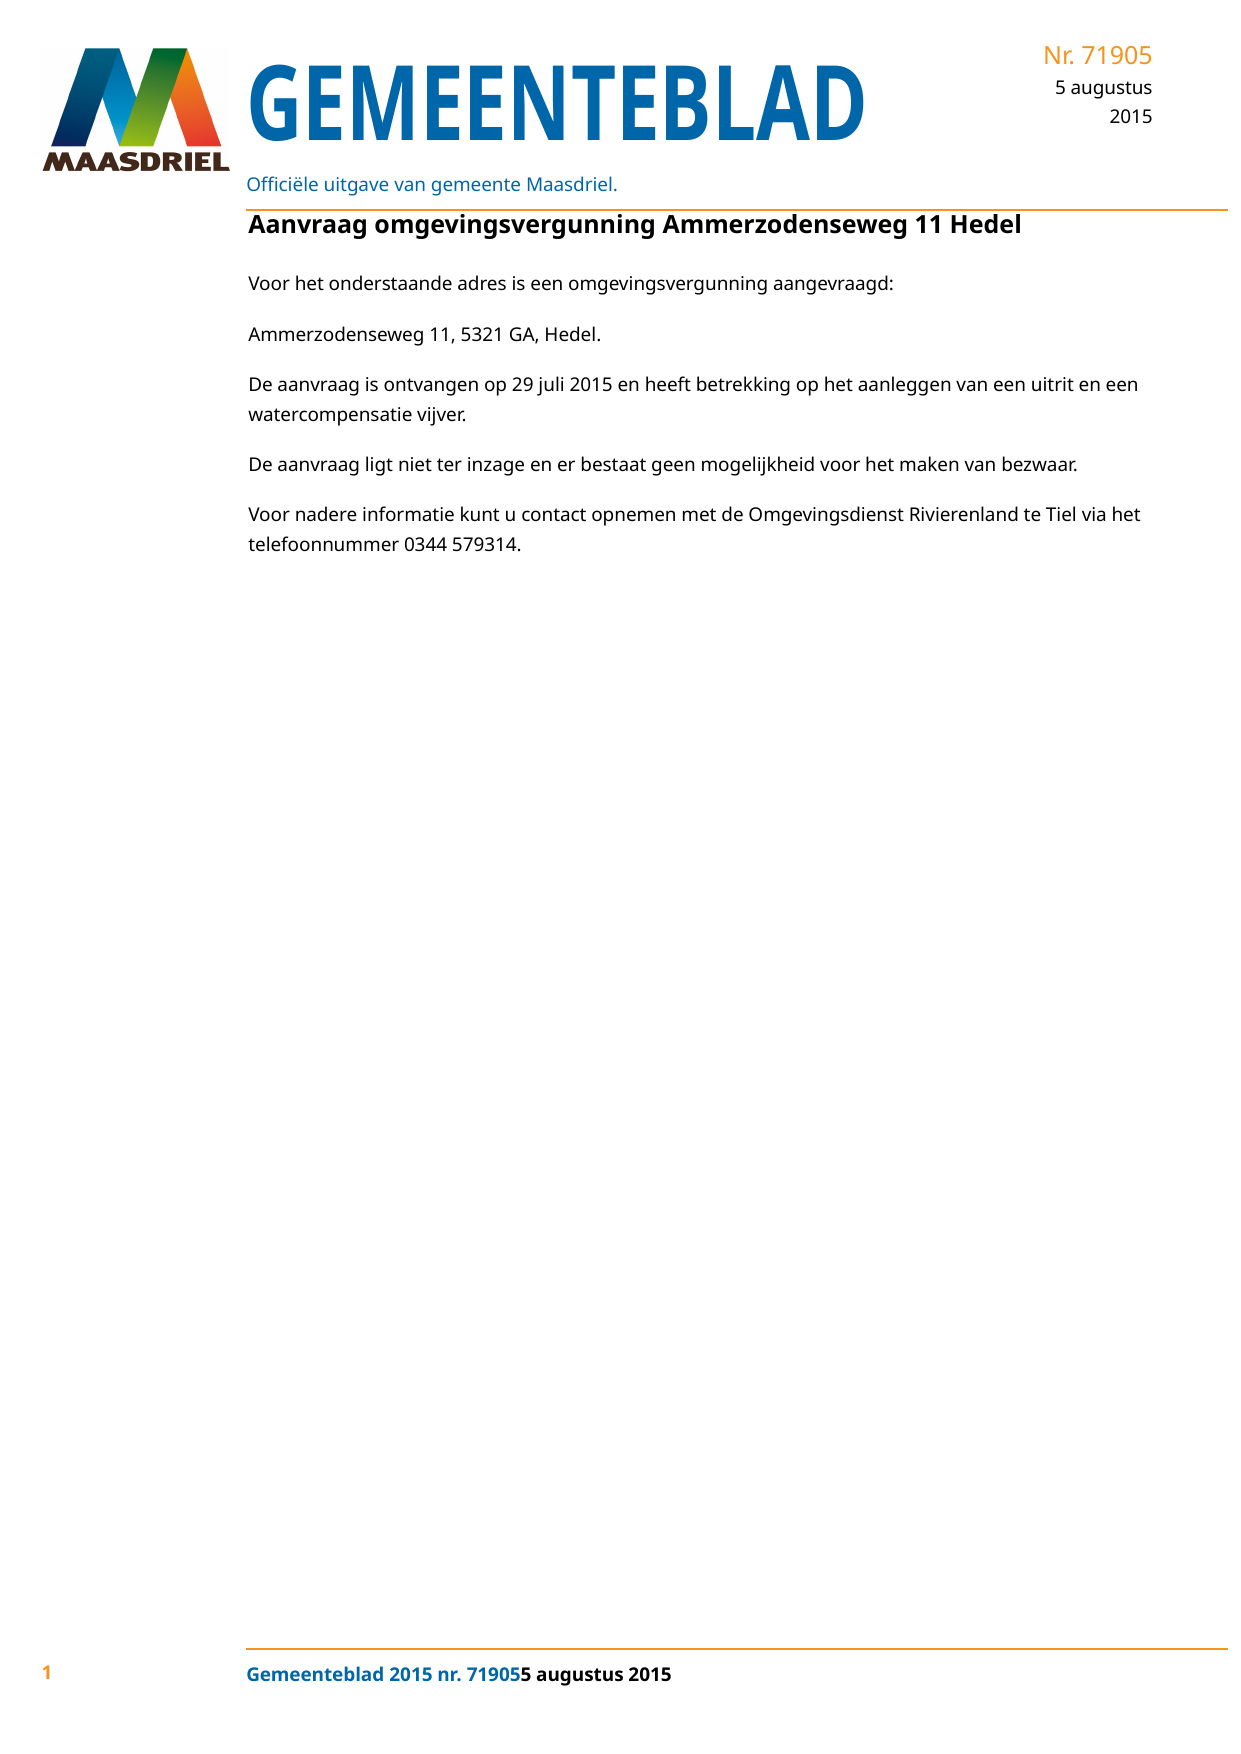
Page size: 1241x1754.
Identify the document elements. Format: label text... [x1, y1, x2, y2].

text Ammerzodenseweg 11, 5321 GA, Hedel. [248, 321, 1152, 346]
text Voor het onderstaande adres is een omgevingsvergunning aangevraagd: [248, 270, 1152, 296]
text De aanvraag is ontvangen op 29 juli 2015 en heeft betrekking op het aanleggen van een uitrit en een watercompensatie vijver. [248, 371, 1152, 426]
picture [41, 47, 231, 172]
text Voor nadere informatie kunt u contact opnemen met de Omgevingsdienst Rivierenland te Tiel via het telefoonnummer 0344 579314. [248, 502, 1152, 557]
text De aanvraag ligt niet ter inzage en er bestaat geen mogelijkheid voor het maken van bezwaar. [248, 451, 1152, 477]
text Aanvraag omgevingsvergunning Ammerzodenseweg 11 Hedel [248, 211, 1152, 241]
